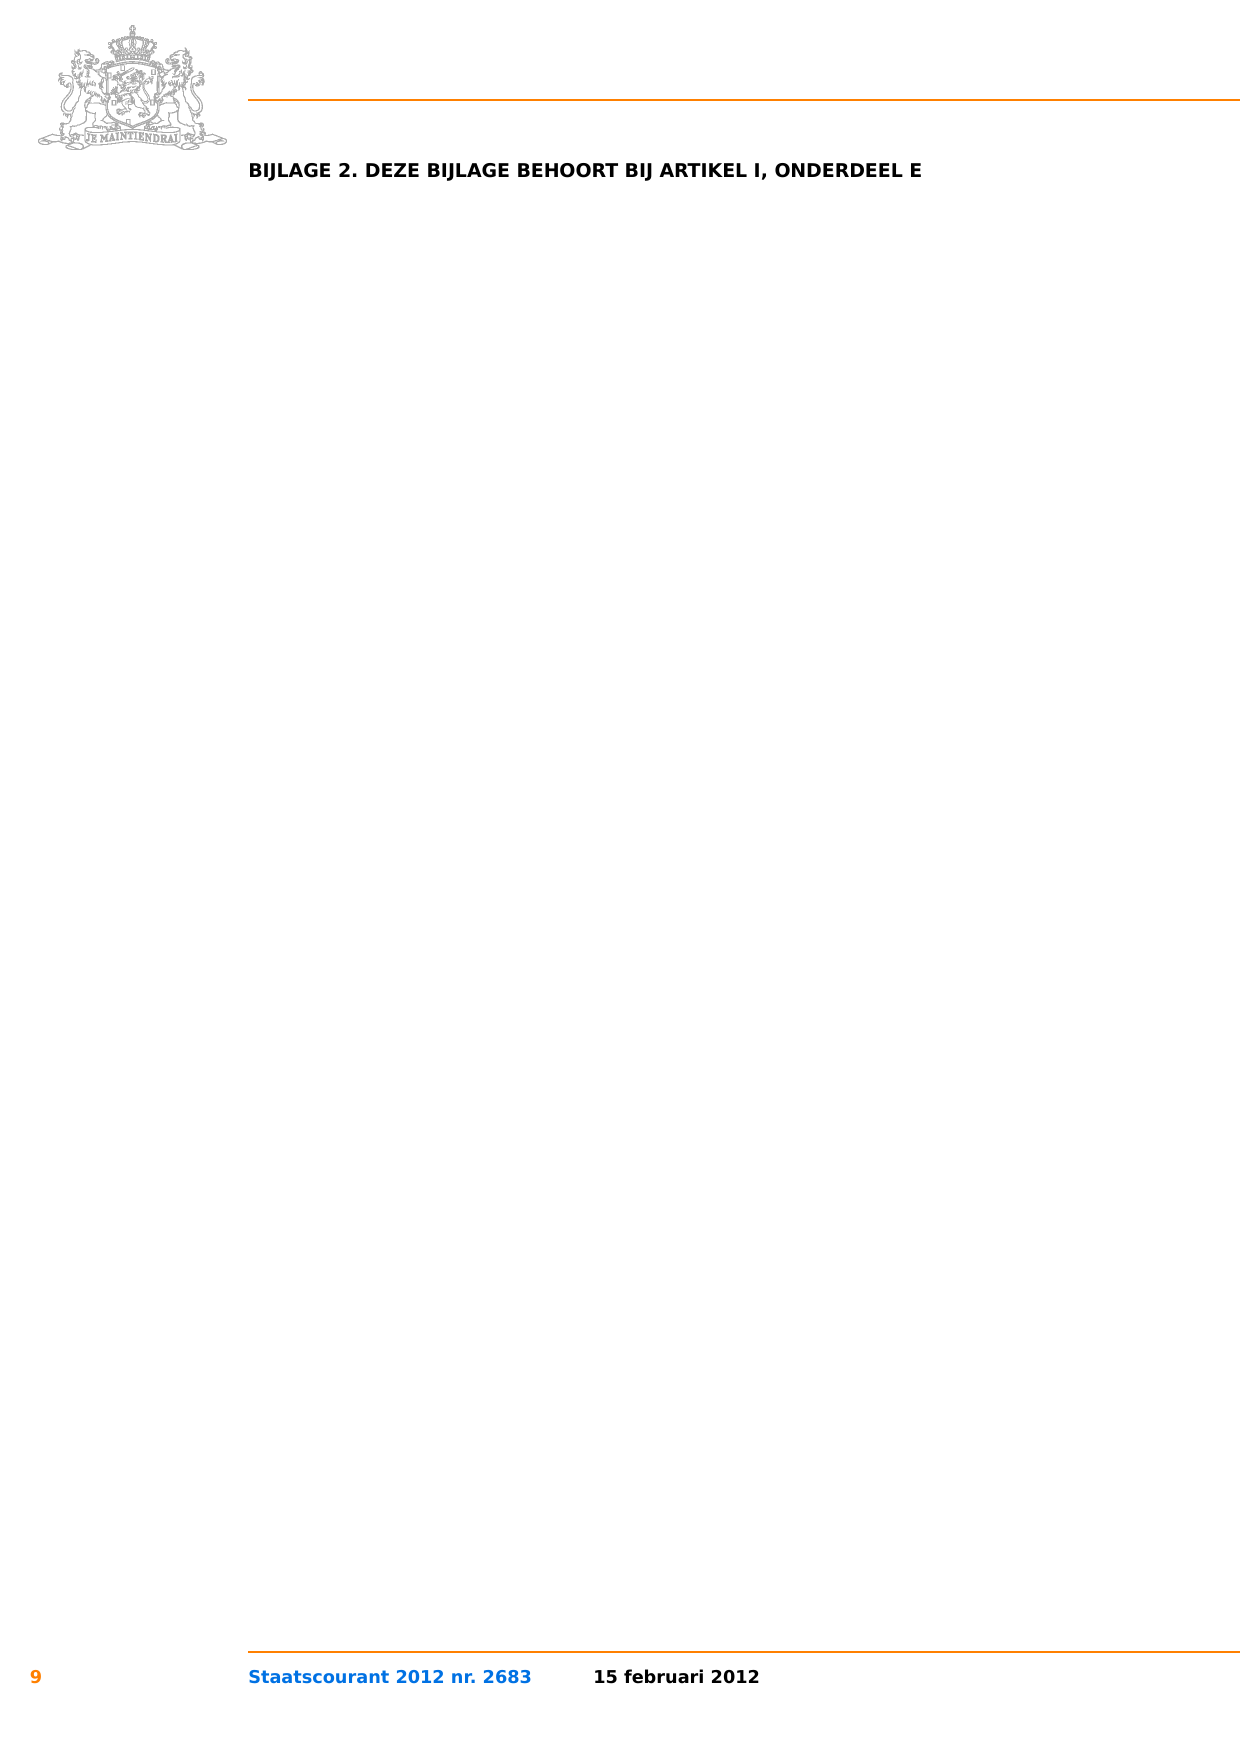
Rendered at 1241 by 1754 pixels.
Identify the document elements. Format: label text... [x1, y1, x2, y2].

subtitle BIJLAGE 2. DEZE BIJLAGE BEHOORT BIJ ARTIKEL I, ONDERDEEL E [248, 160, 1163, 182]
picture [38, 25, 227, 150]
